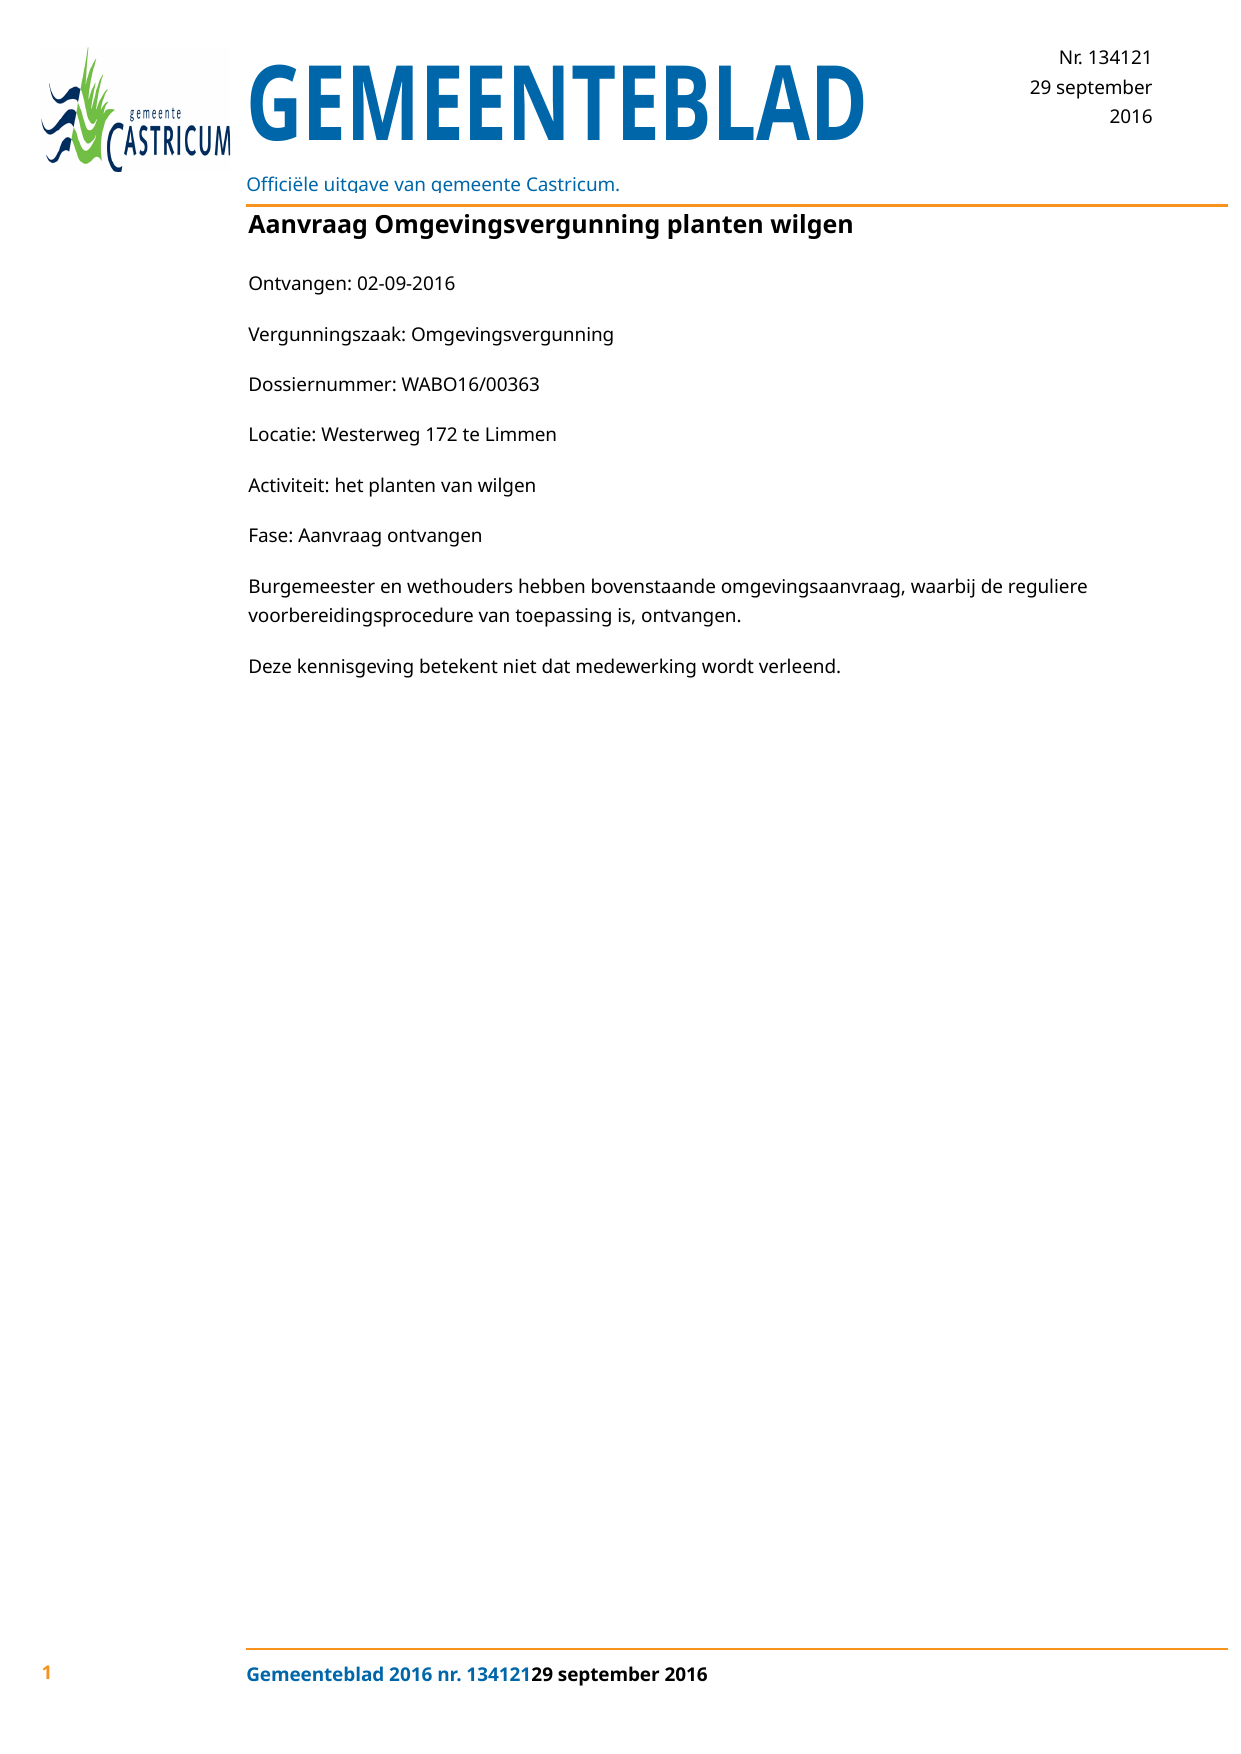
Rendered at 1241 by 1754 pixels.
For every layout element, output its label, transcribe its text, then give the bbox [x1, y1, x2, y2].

text Fase: Aanvraag ontvangen [248, 522, 1152, 548]
picture [41, 47, 231, 172]
text Ontvangen: 02-09-2016 [248, 270, 1152, 296]
text Dossiernummer: WABO16/00363 [248, 371, 1152, 397]
text Activiteit: het planten van wilgen [248, 472, 1152, 498]
text Aanvraag Omgevingsvergunning planten wilgen [248, 207, 1152, 241]
text Locatie: Westerweg 172 te Limmen [248, 422, 1152, 447]
text Vergunningszaak: Omgevingsvergunning [248, 321, 1152, 346]
text Deze kennisgeving betekent niet dat medewerking wordt verleend. [248, 653, 1152, 678]
text Burgemeester en wethouders hebben bovenstaande omgevingsaanvraag, waarbij de reguliere voorbereidingsprocedure van toepassing is, ontvangen. [248, 573, 1152, 628]
